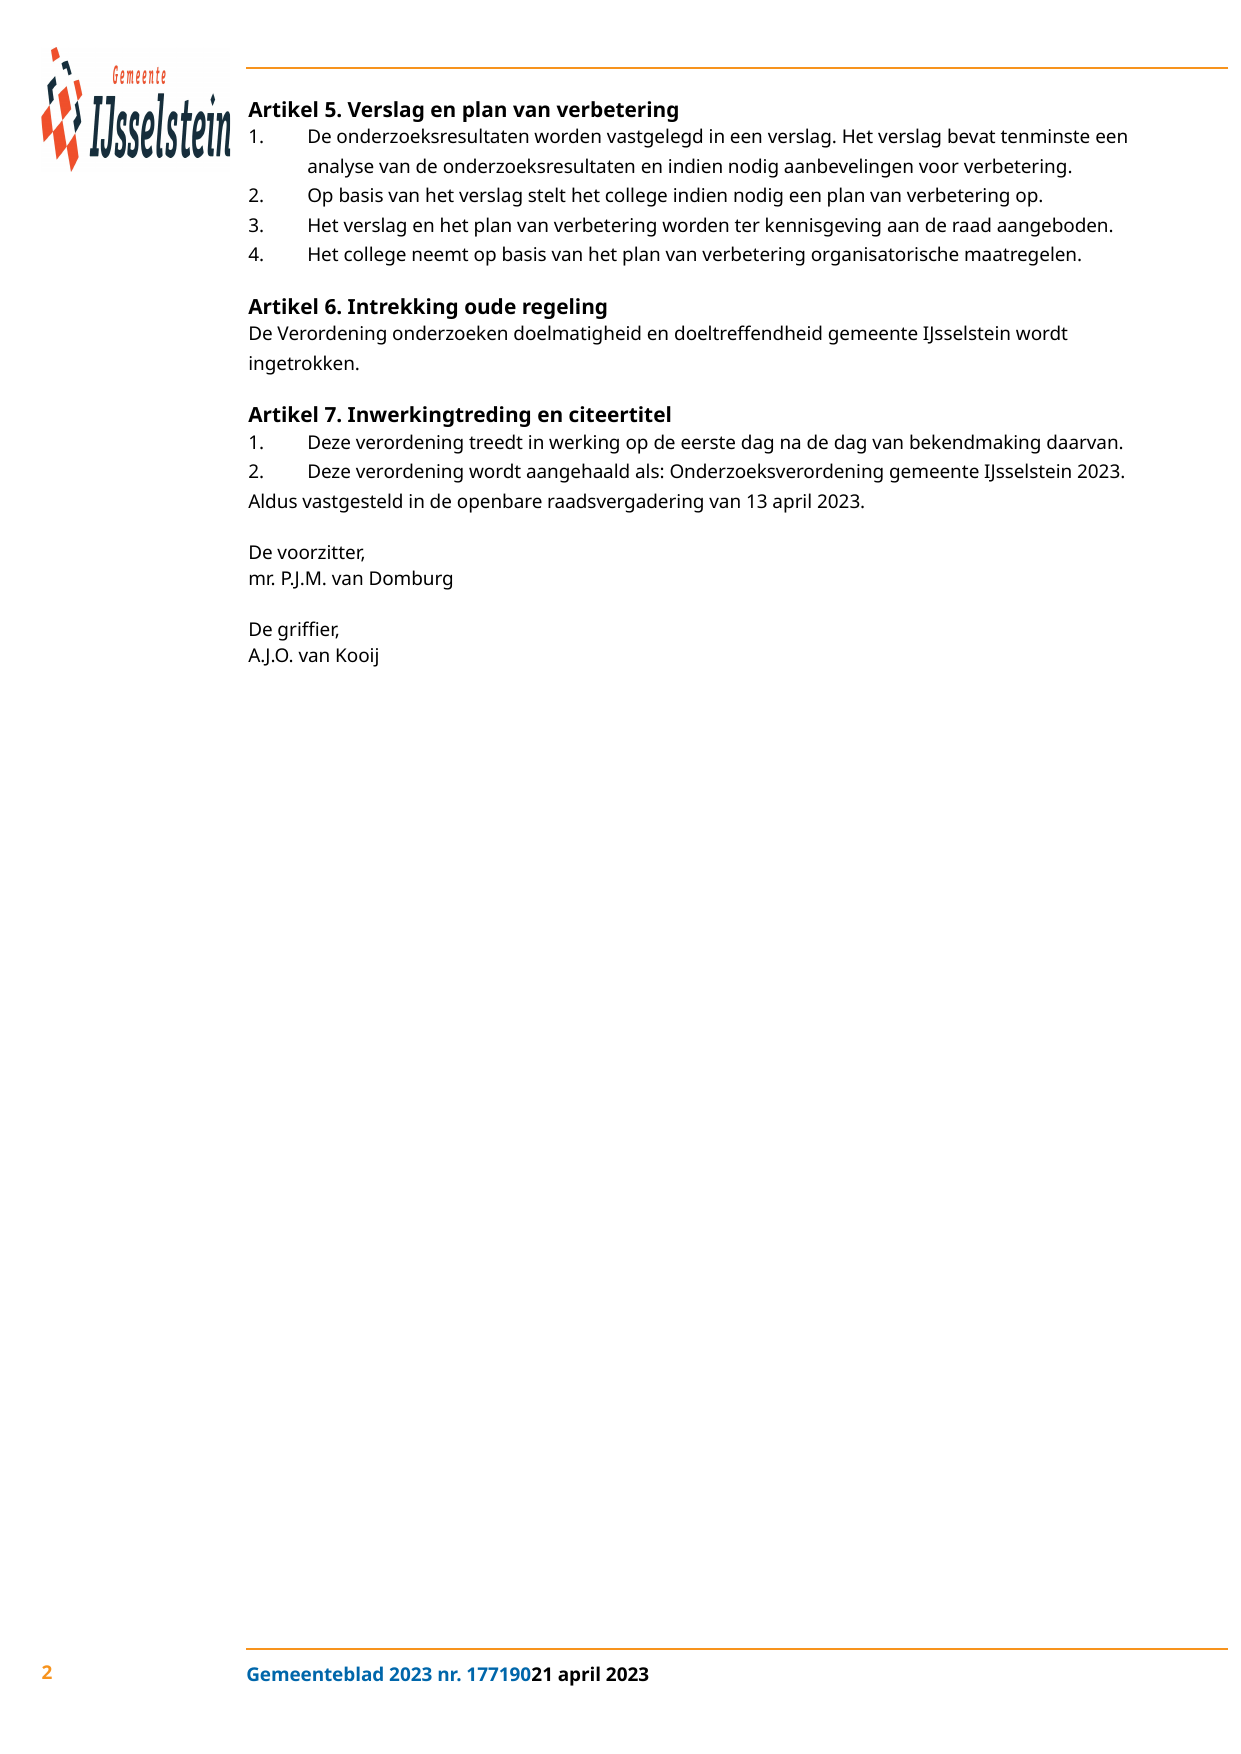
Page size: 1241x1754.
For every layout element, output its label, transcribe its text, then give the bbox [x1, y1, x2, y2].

list Op basis van het verslag stelt het college indien nodig een plan van verbetering op. [248, 182, 1152, 208]
text Aldus vastgesteld in de openbare raadsvergadering van 13 april 2023. [248, 488, 1152, 514]
text De Verordening onderzoeken doelmatigheid en doeltreffendheid gemeente IJsselstein wordt ingetrokken. [248, 320, 1152, 376]
list De onderzoeksresultaten worden vastgelegd in een verslag. Het verslag bevat tenminste een analyse van de onderzoeksresultaten en indien nodig aanbevelingen voor verbetering. [248, 123, 1152, 178]
text Artikel 6. Intrekking oude regeling [248, 292, 1152, 320]
list Het verslag en het plan van verbetering worden ter kennisgeving aan de raad aangeboden. [248, 212, 1152, 238]
text mr. P.J.M. van Domburg [248, 565, 1152, 591]
text De griffier, [248, 617, 1152, 642]
picture [41, 47, 231, 172]
text A.J.O. van Kooij [248, 642, 1152, 668]
text Artikel 7. Inwerkingtreding en citeertitel [248, 400, 1152, 429]
text De voorzitter, [248, 539, 1152, 565]
list Deze verordening wordt aangehaald als: Onderzoeksverordening gemeente IJsselstein 2023. [248, 458, 1152, 484]
text Artikel 5. Verslag en plan van verbetering [248, 95, 1152, 123]
list Deze verordening treedt in werking op de eerste dag na de dag van bekendmaking daarvan. [248, 429, 1152, 454]
list Het college neemt op basis van het plan van verbetering organisatorische maatregelen. [248, 242, 1152, 267]
